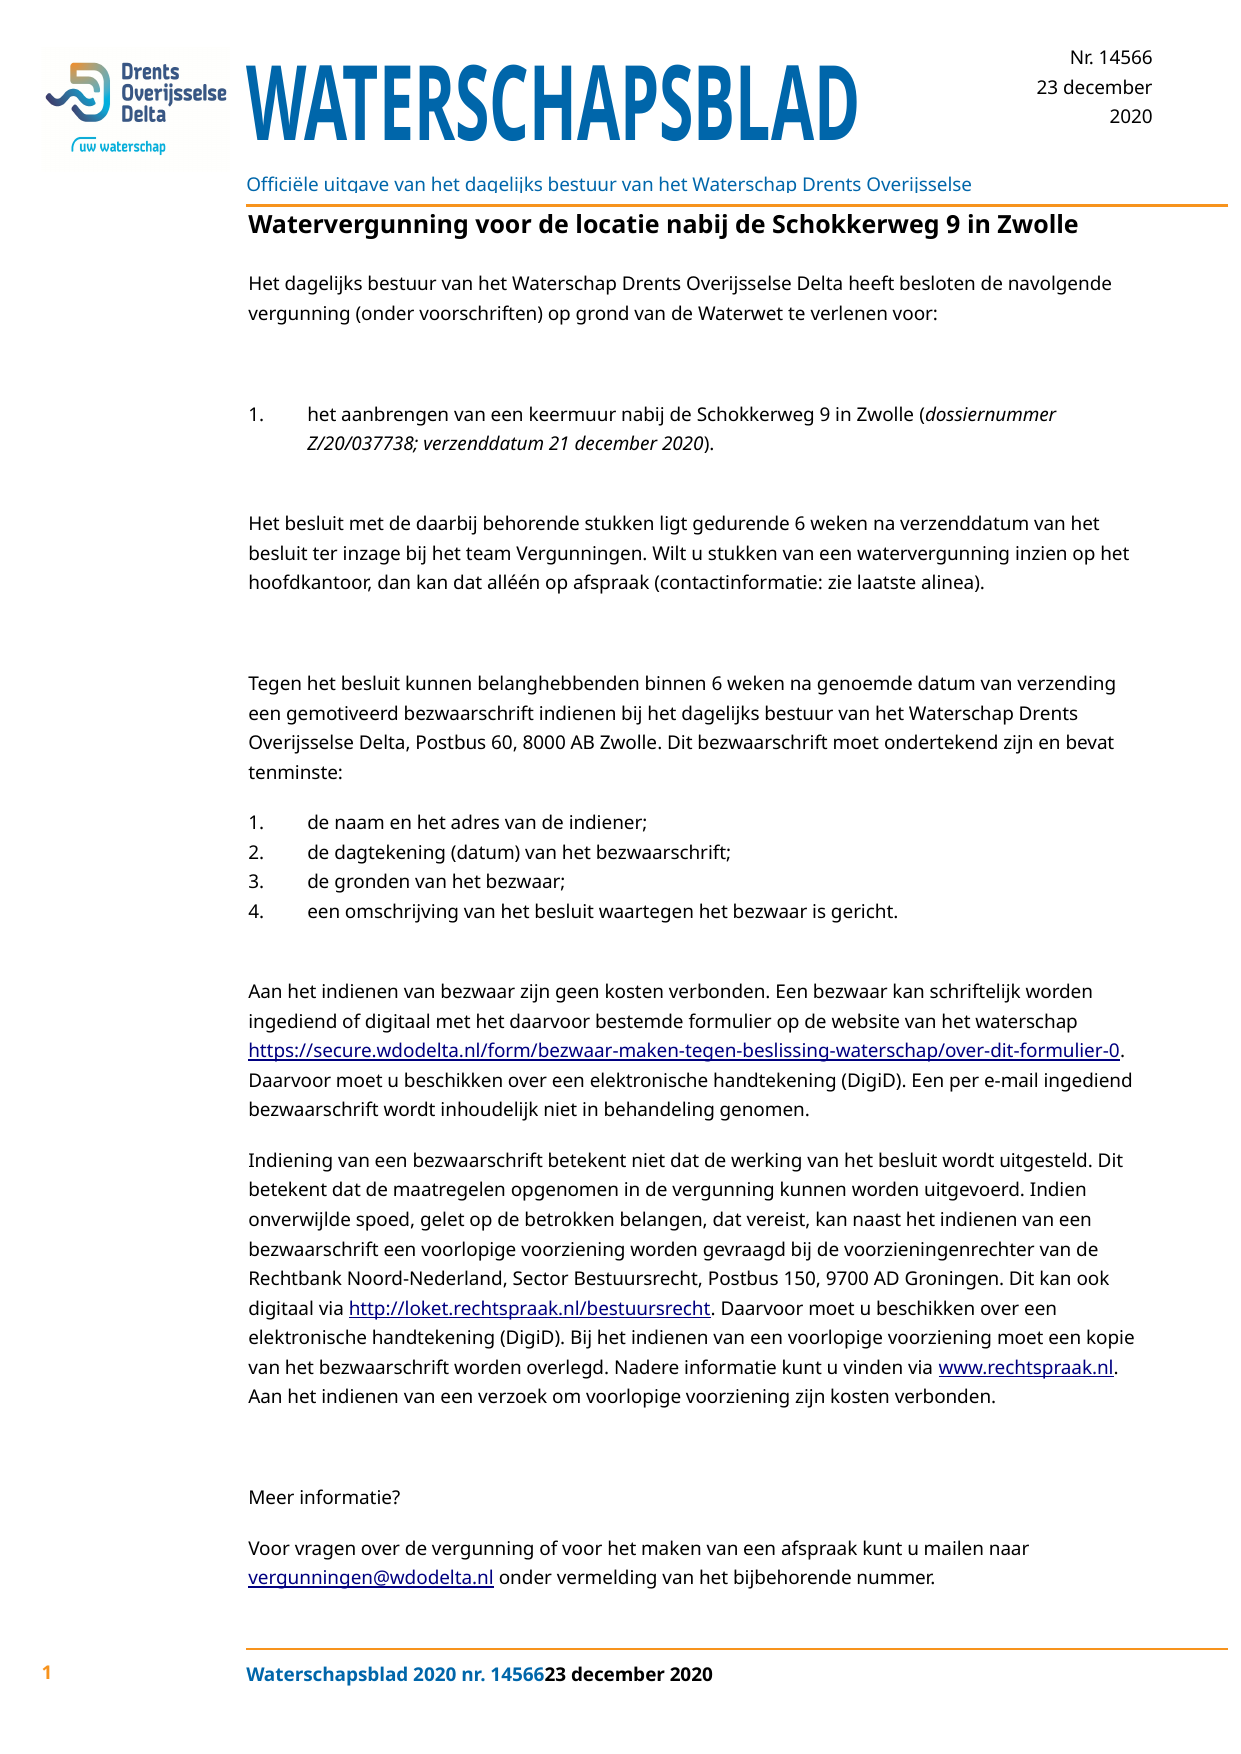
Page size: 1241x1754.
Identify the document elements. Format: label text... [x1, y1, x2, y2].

list de dagtekening (datum) van het bezwaarschrift; [248, 839, 1152, 865]
text Voor vragen over de vergunning of voor het maken van een afspraak kunt u mailen naar vergunningen@wdodelta.nl onder vermelding van het bijbehorende nummer. [248, 1535, 1152, 1590]
text Het besluit met de daarbij behorende stukken ligt gedurende 6 weken na verzenddatum van het besluit ter inzage bij het team Vergunningen. Wilt u stukken van een watervergunning inzien op het hoofdkantoor, dan kan dat alléén op afspraak (contactinformatie: zie laatste alinea). [248, 510, 1152, 595]
list de naam en het adres van de indiener; [248, 809, 1152, 835]
text Het dagelijks bestuur van het Waterschap Drents Overijsselse Delta heeft besloten de navolgende vergunning (onder voorschriften) op grond van de Waterwet te verlenen voor: [248, 270, 1152, 326]
text Meer informatie? [248, 1484, 1152, 1510]
picture [41, 47, 231, 172]
text Indiening van een bezwaarschrift betekent niet dat de werking van het besluit wordt uitgesteld. Dit betekent dat de maatregelen opgenomen in de vergunning kunnen worden uitgevoerd. Indien onverwijlde spoed, gelet op de betrokken belangen, dat vereist, kan naast het indienen van een bezwaarschrift een voorlopige voorziening worden gevraagd bij de voorzieningenrechter van de Rechtbank Noord-Nederland, Sector Bestuursrecht, Postbus 150, 9700 AD Groningen. Dit kan ook digitaal via http://loket.rechtspraak.nl/bestuursrecht. Daarvoor moet u beschikken over een elektronische handtekening (DigiD). Bij het indienen van een voorlopige voorziening moet een kopie van het bezwaarschrift worden overlegd. Nadere informatie kunt u vinden via www.rechtspraak.nl. Aan het indienen van een verzoek om voorlopige voorziening zijn kosten verbonden. [248, 1147, 1152, 1409]
list het aanbrengen van een keermuur nabij de Schokkerweg 9 in Zwolle (dossiernummer Z/20/037738; verzenddatum 21 december 2020). [248, 401, 1152, 456]
text Aan het indienen van bezwaar zijn geen kosten verbonden. Een bezwaar kan schriftelijk worden ingediend of digitaal met het daarvoor bestemde formulier op de website van het waterschap https://secure.wdodelta.nl/form/bezwaar-maken-tegen-beslissing-waterschap/over-dit-formulier-0. Daarvoor moet u beschikken over een elektronische handtekening (DigiD). Een per e-mail ingediend bezwaarschrift wordt inhoudelijk niet in behandeling genomen. [248, 978, 1152, 1122]
list een omschrijving van het besluit waartegen het bezwaar is gericht. [248, 898, 1152, 924]
text Watervergunning voor de locatie nabij de Schokkerweg 9 in Zwolle [248, 207, 1152, 241]
list de gronden van het bezwaar; [248, 869, 1152, 894]
text Tegen het besluit kunnen belanghebbenden binnen 6 weken na genoemde datum van verzending een gemotiveerd bezwaarschrift indienen bij het dagelijks bestuur van het Waterschap Drents Overijsselse Delta, Postbus 60, 8000 AB Zwolle. Dit bezwaarschrift moet ondertekend zijn en bevat tenminste: [248, 670, 1152, 785]
